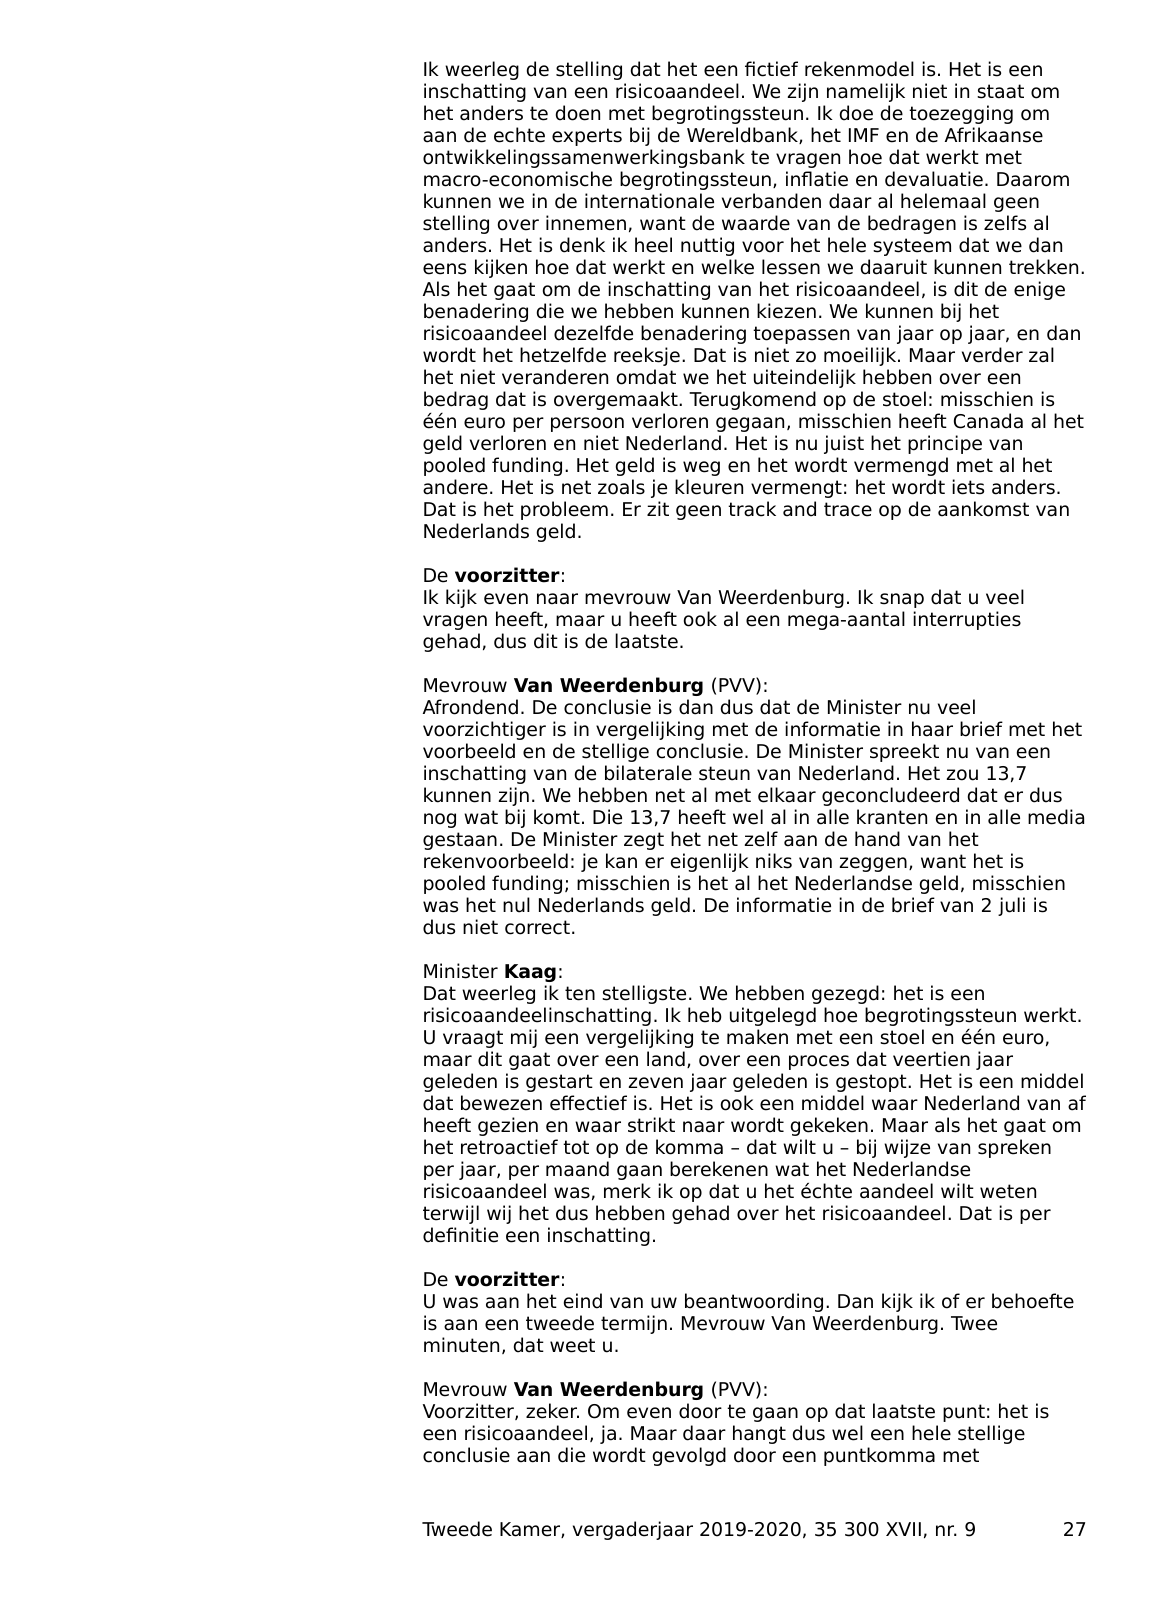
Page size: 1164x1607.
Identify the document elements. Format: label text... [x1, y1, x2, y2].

text Mevrouw Van Weerdenburg (PVV): [422, 675, 1087, 697]
text Voorzitter, zeker. Om even door te gaan op dat laatste punt: het is een risicoaandeel, ja. Maar daar hangt dus wel een hele stellige conclusie aan die wordt gevolgd door een puntkomma met [422, 1401, 1087, 1467]
text De voorzitter: [422, 565, 1087, 587]
text U was aan het eind van uw beantwoording. Dan kijk ik of er behoefte is aan een tweede termijn. Mevrouw Van Weerdenburg. Twee minuten, dat weet u. [422, 1291, 1087, 1357]
text Mevrouw Van Weerdenburg (PVV): [422, 1379, 1087, 1401]
text Minister Kaag: [422, 961, 1087, 983]
text Dat weerleg ik ten stelligste. We hebben gezegd: het is een risicoaandeelinschatting. Ik heb uitgelegd hoe begrotingssteun werkt. U vraagt mij een vergelijking te maken met een stoel en één euro, maar dit gaat over een land, over een proces dat veertien jaar geleden is gestart en zeven jaar geleden is gestopt. Het is een middel dat bewezen effectief is. Het is ook een middel waar Nederland van af heeft gezien en waar strikt naar wordt gekeken. Maar als het gaat om het retroactief tot op de komma – dat wilt u – bij wijze van spreken per jaar, per maand gaan berekenen wat het Nederlandse risicoaandeel was, merk ik op dat u het échte aandeel wilt weten terwijl wij het dus hebben gehad over het risicoaandeel. Dat is per definitie een inschatting. [422, 983, 1087, 1247]
text Ik kijk even naar mevrouw Van Weerdenburg. Ik snap dat u veel vragen heeft, maar u heeft ook al een mega-aantal interrupties gehad, dus dit is de laatste. [422, 587, 1087, 653]
text Ik weerleg de stelling dat het een fictief rekenmodel is. Het is een inschatting van een risicoaandeel. We zijn namelijk niet in staat om het anders te doen met begrotingssteun. Ik doe de toezegging om aan de echte experts bij de Wereldbank, het IMF en de Afrikaanse ontwikkelingssamenwerkingsbank te vragen hoe dat werkt met macro-economische begrotingssteun, inflatie en devaluatie. Daarom kunnen we in de internationale verbanden daar al helemaal geen stelling over innemen, want de waarde van de bedragen is zelfs al anders. Het is denk ik heel nuttig voor het hele systeem dat we dan eens kijken hoe dat werkt en welke lessen we daaruit kunnen trekken. Als het gaat om de inschatting van het risicoaandeel, is dit de enige benadering die we hebben kunnen kiezen. We kunnen bij het risicoaandeel dezelfde benadering toepassen van jaar op jaar, en dan wordt het hetzelfde reeksje. Dat is niet zo moeilijk. Maar verder zal het niet veranderen omdat we het uiteindelijk hebben over een bedrag dat is overgemaakt. Terugkomend op de stoel: misschien is één euro per persoon verloren gegaan, misschien heeft Canada al het geld verloren en niet Nederland. Het is nu juist het principe van pooled funding. Het geld is weg en het wordt vermengd met al het andere. Het is net zoals je kleuren vermengt: het wordt iets anders. Dat is het probleem. Er zit geen track and trace op de aankomst van Nederlands geld. [422, 59, 1087, 543]
text De voorzitter: [422, 1269, 1087, 1291]
text Afrondend. De conclusie is dan dus dat de Minister nu veel voorzichtiger is in vergelijking met de informatie in haar brief met het voorbeeld en de stellige conclusie. De Minister spreekt nu van een inschatting van de bilaterale steun van Nederland. Het zou 13,7 kunnen zijn. We hebben net al met elkaar geconcludeerd dat er dus nog wat bij komt. Die 13,7 heeft wel al in alle kranten en in alle media gestaan. De Minister zegt het net zelf aan de hand van het rekenvoorbeeld: je kan er eigenlijk niks van zeggen, want het is pooled funding; misschien is het al het Nederlandse geld, misschien was het nul Nederlands geld. De informatie in de brief van 2 juli is dus niet correct. [422, 697, 1087, 939]
